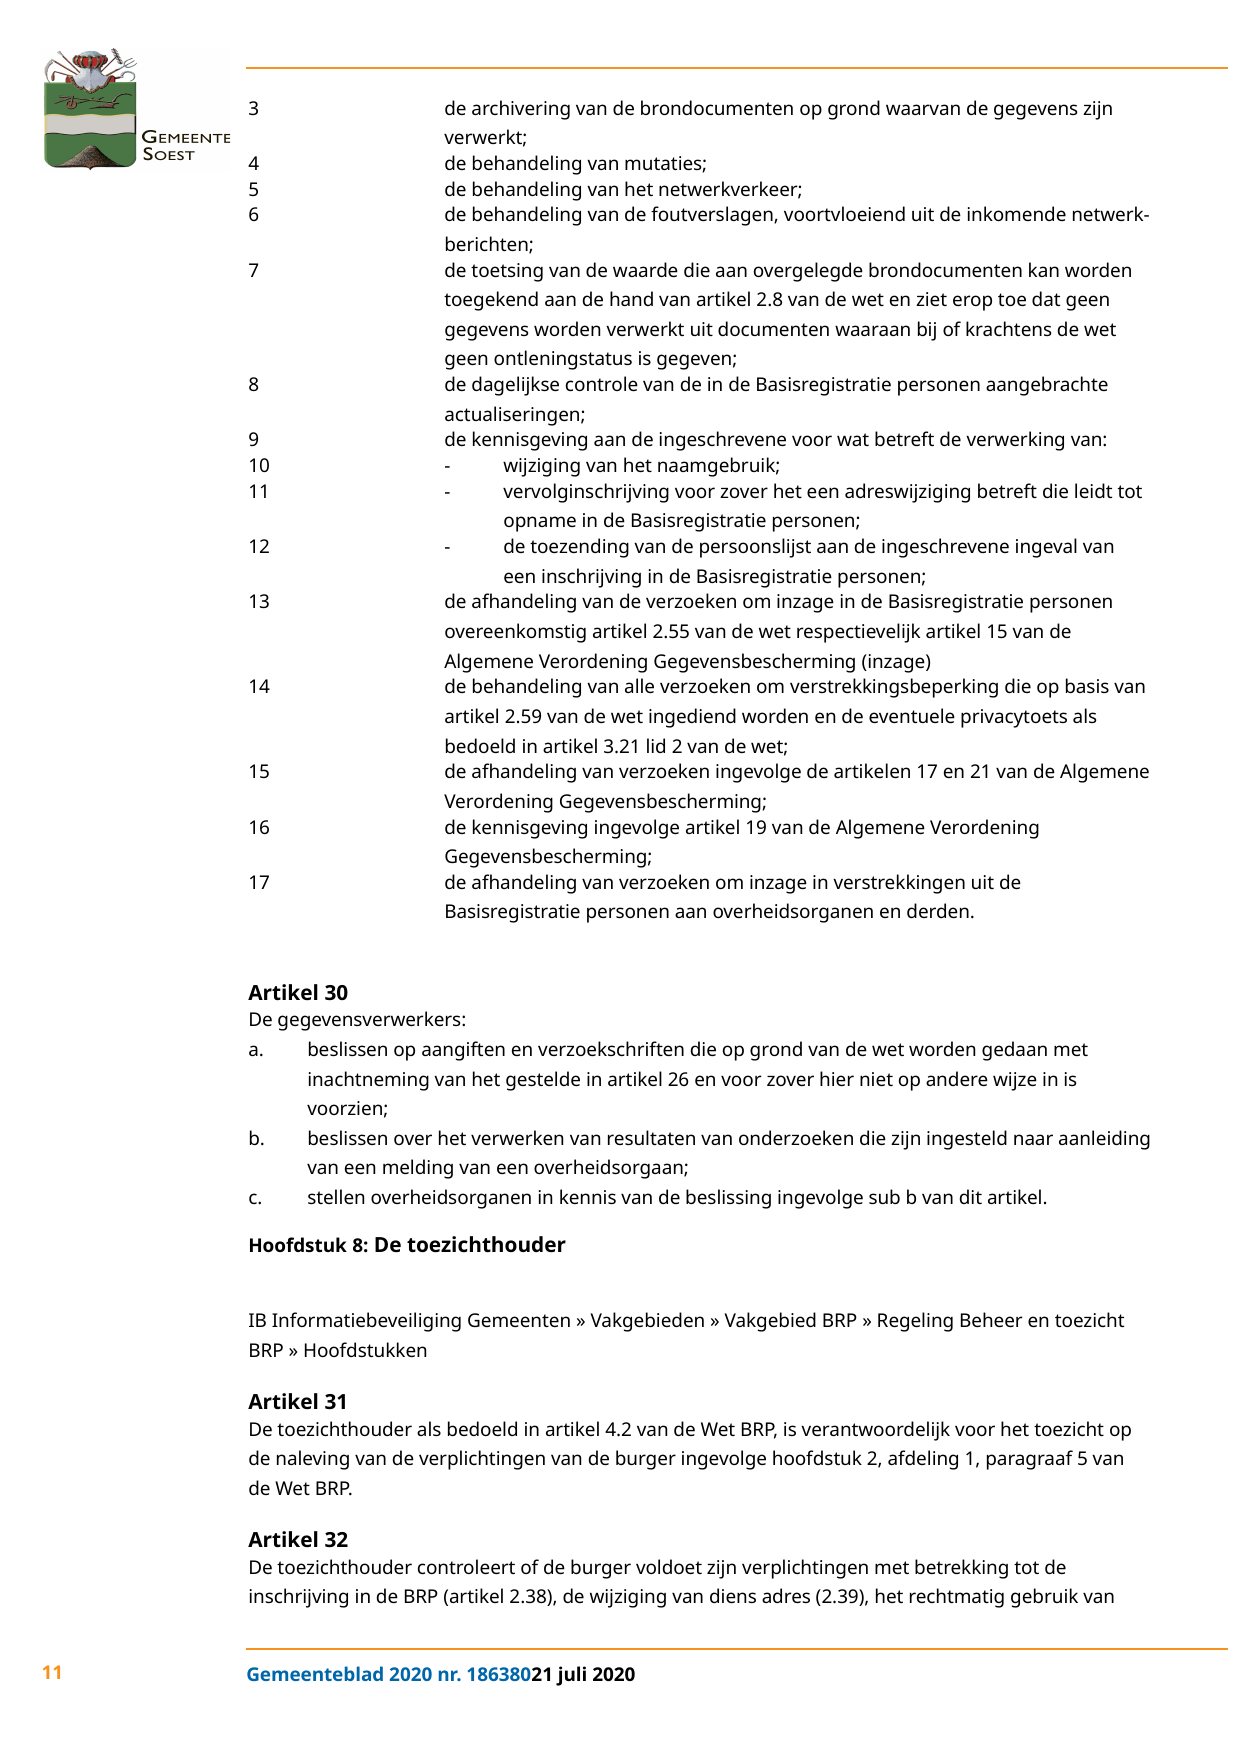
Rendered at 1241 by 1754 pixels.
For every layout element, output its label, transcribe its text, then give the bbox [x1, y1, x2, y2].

table_cell 4 [248, 150, 444, 176]
table_cell de kennisgeving ingevolge artikel 19 van de Algemene Verordening Gegevensbescherming; [444, 814, 1152, 869]
table_cell de archivering van de brondocumenten op grond waarvan de gegevens zijn verwerkt; [444, 95, 1152, 150]
table_cell 14 [248, 674, 444, 758]
table_cell 10 [248, 453, 444, 478]
text Hoofdstuk 8: De toezichthouder [248, 1230, 1152, 1258]
table_cell 6 [248, 202, 444, 257]
table_cell 7 [248, 257, 444, 371]
table_cell de dagelijkse controle van de in de Basisregistratie personen aangebrachte actualiseringen; [444, 371, 1152, 427]
table_cell de kennisgeving aan de ingeschrevene voor wat betreft de verwerking van: [444, 427, 1152, 452]
text Artikel 30 [248, 978, 1152, 1007]
text De gegevensverwerkers: [248, 1007, 1152, 1032]
table_cell 12 [248, 534, 444, 589]
text De toezichthouder controleert of de burger voldoet zijn verplichtingen met betrekking tot de inschrijving in de BRP (artikel 2.38), de wijziging van diens adres (2.39), het rechtmatig gebruik van [248, 1554, 1152, 1609]
text Artikel 32 [248, 1525, 1152, 1554]
table_cell 11 [248, 478, 444, 533]
table_cell de afhandeling van verzoeken om inzage in verstrekkingen uit de Basisregistratie personen aan overheidsorganen en derden. [444, 869, 1152, 924]
table_cell de behandeling van de foutverslagen, voortvloeiend uit de inkomende netwerk- berichten; [444, 202, 1152, 257]
text Artikel 31 [248, 1387, 1152, 1416]
text De toezichthouder als bedoeld in artikel 4.2 van de Wet BRP, is verantwoordelijk voor het toezicht op de naleving van de verplichtingen van de burger ingevolge hoofdstuk 2, afdeling 1, paragraaf 5 van de Wet BRP. [248, 1416, 1152, 1501]
table_cell de behandeling van het netwerkverkeer; [444, 176, 1152, 202]
table_cell 5 [248, 176, 444, 202]
table_cell wijziging van het naamgebruik; [444, 453, 1152, 478]
table_cell 15 [248, 759, 444, 814]
table_cell de behandeling van mutaties; [444, 150, 1152, 176]
table_cell 8 [248, 371, 444, 427]
list beslissen op aangiften en verzoekschriften die op grond van de wet worden gedaan met inachtneming van het gestelde in artikel 26 en voor zover hier niet op andere wijze in is voorzien; [248, 1036, 1152, 1121]
table_cell 3 [248, 95, 444, 150]
list beslissen over het verwerken van resultaten van onderzoeken die zijn ingesteld naar aanleiding van een melding van een overheidsorgaan; [248, 1125, 1152, 1180]
table_cell 9 [248, 427, 444, 452]
table_cell de afhandeling van verzoeken ingevolge de artikelen 17 en 21 van de Algemene Verordening Gegevensbescherming; [444, 759, 1152, 814]
table_cell 17 [248, 869, 444, 924]
table_cell 16 [248, 814, 444, 869]
picture [41, 47, 231, 172]
table_cell de toezending van de persoonslijst aan de ingeschrevene ingeval van een inschrijving in de Basisregistratie personen; [444, 534, 1152, 589]
table_cell de toetsing van de waarde die aan overgelegde brondocumenten kan worden toegekend aan de hand van artikel 2.8 van de wet en ziet erop toe dat geen gegevens worden verwerkt uit documenten waaraan bij of krachtens de wet geen ontleningstatus is gegeven; [444, 257, 1152, 371]
table_cell 13 [248, 589, 444, 674]
text IB Informatiebeveiliging Gemeenten » Vakgebieden » Vakgebied BRP » Regeling Beheer en toezicht BRP » Hoofdstukken [248, 1307, 1152, 1363]
table_cell de behandeling van alle verzoeken om verstrekkingsbeperking die op basis van artikel 2.59 van de wet ingediend worden en de eventuele privacytoets als bedoeld in artikel 3.21 lid 2 van de wet; [444, 674, 1152, 758]
table_cell vervolginschrijving voor zover het een adreswijziging betreft die leidt tot opname in de Basisregistratie personen; [444, 478, 1152, 533]
list stellen overheidsorganen in kennis van de beslissing ingevolge sub b van dit artikel. [248, 1184, 1152, 1210]
table_cell de afhandeling van de verzoeken om inzage in de Basisregistratie personen overeenkomstig artikel 2.55 van de wet respectievelijk artikel 15 van de Algemene Verordening Gegevensbescherming (inzage) [444, 589, 1152, 674]
